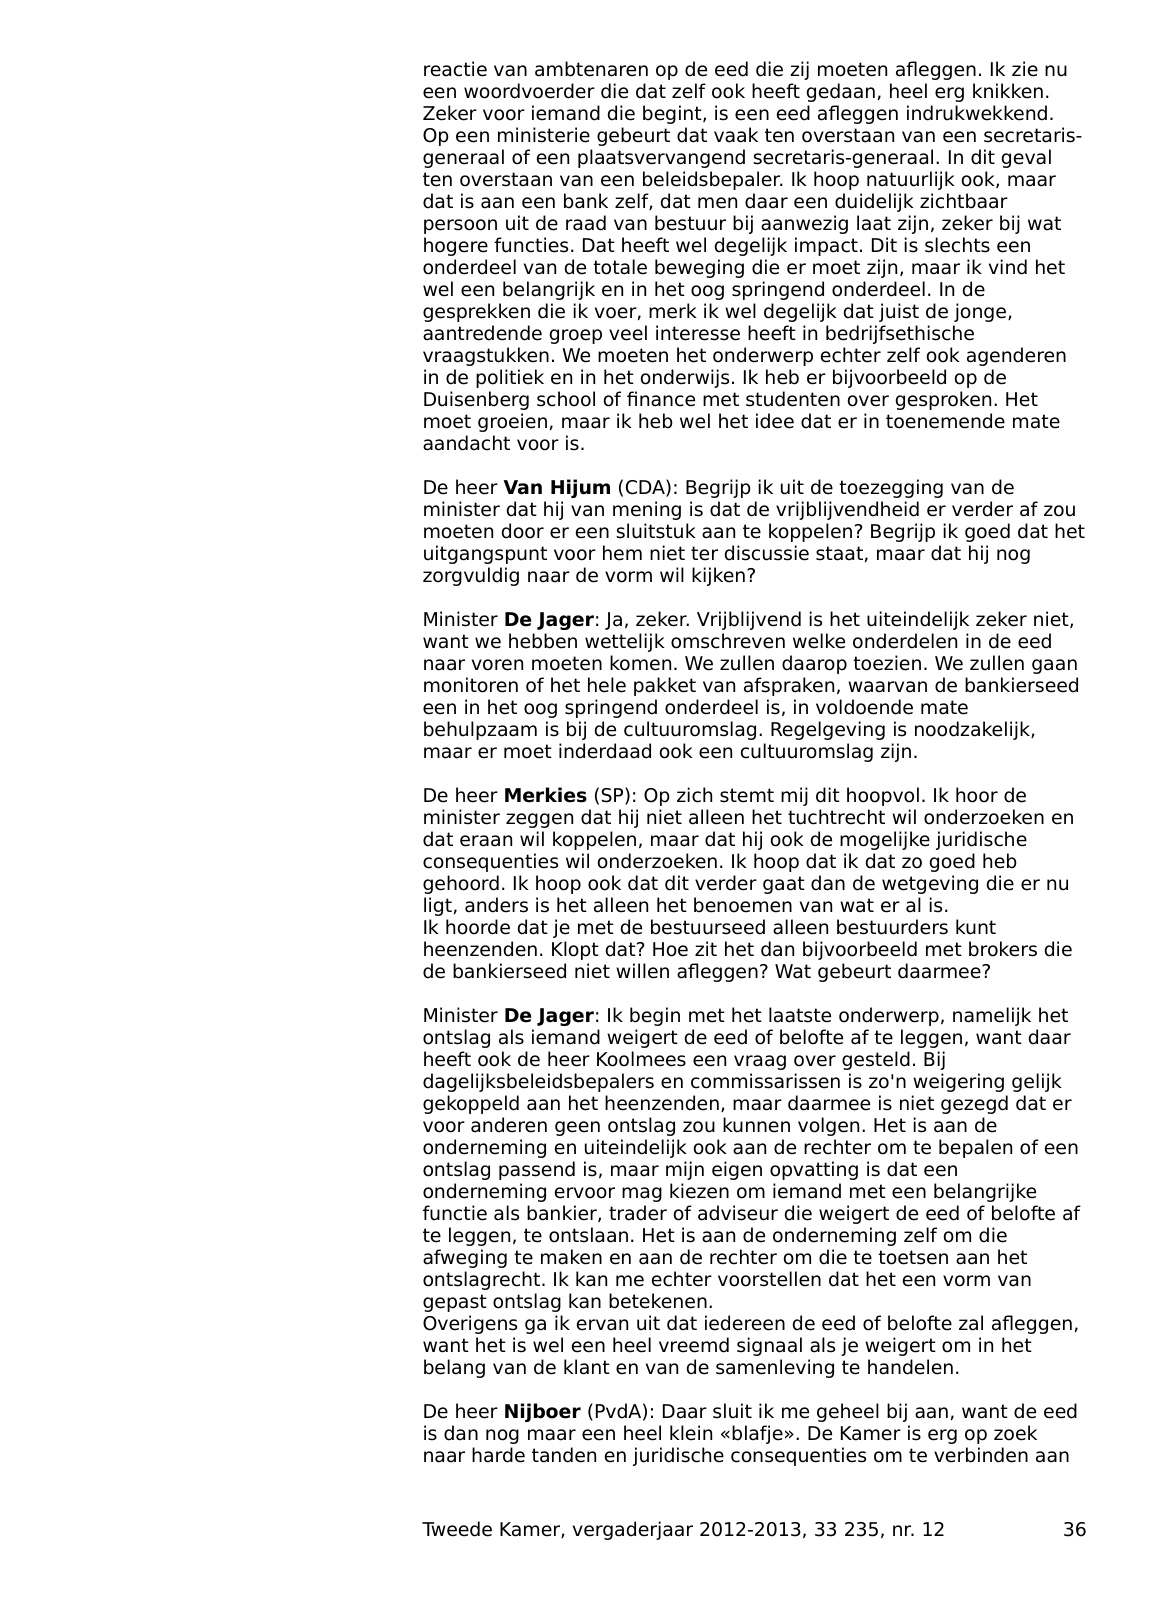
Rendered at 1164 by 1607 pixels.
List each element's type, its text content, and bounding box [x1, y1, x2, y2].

text De heer Nijboer (PvdA): Daar sluit ik me geheel bij aan, want de eed is dan nog maar een heel klein «blafje». De Kamer is erg op zoek naar harde tanden en juridische consequenties om te verbinden aan [422, 1401, 1087, 1467]
text Minister De Jager: Ja, zeker. Vrijblijvend is het uiteindelijk zeker niet, want we hebben wettelijk omschreven welke onderdelen in de eed naar voren moeten komen. We zullen daarop toezien. We zullen gaan monitoren of het hele pakket van afspraken, waarvan de bankierseed een in het oog springend onderdeel is, in voldoende mate behulpzaam is bij de cultuuromslag. Regelgeving is noodzakelijk, maar er moet inderdaad ook een cultuuromslag zijn. [422, 609, 1087, 763]
text Overigens ga ik ervan uit dat iedereen de eed of belofte zal afleggen, want het is wel een heel vreemd signaal als je weigert om in het belang van de klant en van de samenleving te handelen. [422, 1313, 1087, 1379]
text Ik hoorde dat je met de bestuurseed alleen bestuurders kunt heenzenden. Klopt dat? Hoe zit het dan bijvoorbeeld met brokers die de bankierseed niet willen afleggen? Wat gebeurt daarmee? [422, 917, 1087, 983]
text reactie van ambtenaren op de eed die zij moeten afleggen. Ik zie nu een woordvoerder die dat zelf ook heeft gedaan, heel erg knikken. Zeker voor iemand die begint, is een eed afleggen indrukwekkend. Op een ministerie gebeurt dat vaak ten overstaan van een secretaris-generaal of een plaatsvervangend secretaris-generaal. In dit geval ten overstaan van een beleidsbepaler. Ik hoop natuurlijk ook, maar dat is aan een bank zelf, dat men daar een duidelijk zichtbaar persoon uit de raad van bestuur bij aanwezig laat zijn, zeker bij wat hogere functies. Dat heeft wel degelijk impact. Dit is slechts een onderdeel van de totale beweging die er moet zijn, maar ik vind het wel een belangrijk en in het oog springend onderdeel. In de gesprekken die ik voer, merk ik wel degelijk dat juist de jonge, aantredende groep veel interesse heeft in bedrijfsethische vraagstukken. We moeten het onderwerp echter zelf ook agenderen in de politiek en in het onderwijs. Ik heb er bijvoorbeeld op de Duisenberg school of finance met studenten over gesproken. Het moet groeien, maar ik heb wel het idee dat er in toenemende mate aandacht voor is. [422, 59, 1087, 455]
text De heer Van Hijum (CDA): Begrijp ik uit de toezegging van de minister dat hij van mening is dat de vrijblijvendheid er verder af zou moeten door er een sluitstuk aan te koppelen? Begrijp ik goed dat het uitgangspunt voor hem niet ter discussie staat, maar dat hij nog zorgvuldig naar de vorm wil kijken? [422, 477, 1087, 587]
text De heer Merkies (SP): Op zich stemt mij dit hoopvol. Ik hoor de minister zeggen dat hij niet alleen het tuchtrecht wil onderzoeken en dat eraan wil koppelen, maar dat hij ook de mogelijke juridische consequenties wil onderzoeken. Ik hoop dat ik dat zo goed heb gehoord. Ik hoop ook dat dit verder gaat dan de wetgeving die er nu ligt, anders is het alleen het benoemen van wat er al is. [422, 785, 1087, 917]
text Minister De Jager: Ik begin met het laatste onderwerp, namelijk het ontslag als iemand weigert de eed of belofte af te leggen, want daar heeft ook de heer Koolmees een vraag over gesteld. Bij dagelijksbeleidsbepalers en commissarissen is zo'n weigering gelijk gekoppeld aan het heenzenden, maar daarmee is niet gezegd dat er voor anderen geen ontslag zou kunnen volgen. Het is aan de onderneming en uiteindelijk ook aan de rechter om te bepalen of een ontslag passend is, maar mijn eigen opvatting is dat een onderneming ervoor mag kiezen om iemand met een belangrijke functie als bankier, trader of adviseur die weigert de eed of belofte af te leggen, te ontslaan. Het is aan de onderneming zelf om die afweging te maken en aan de rechter om die te toetsen aan het ontslagrecht. Ik kan me echter voorstellen dat het een vorm van gepast ontslag kan betekenen. [422, 1005, 1087, 1313]
